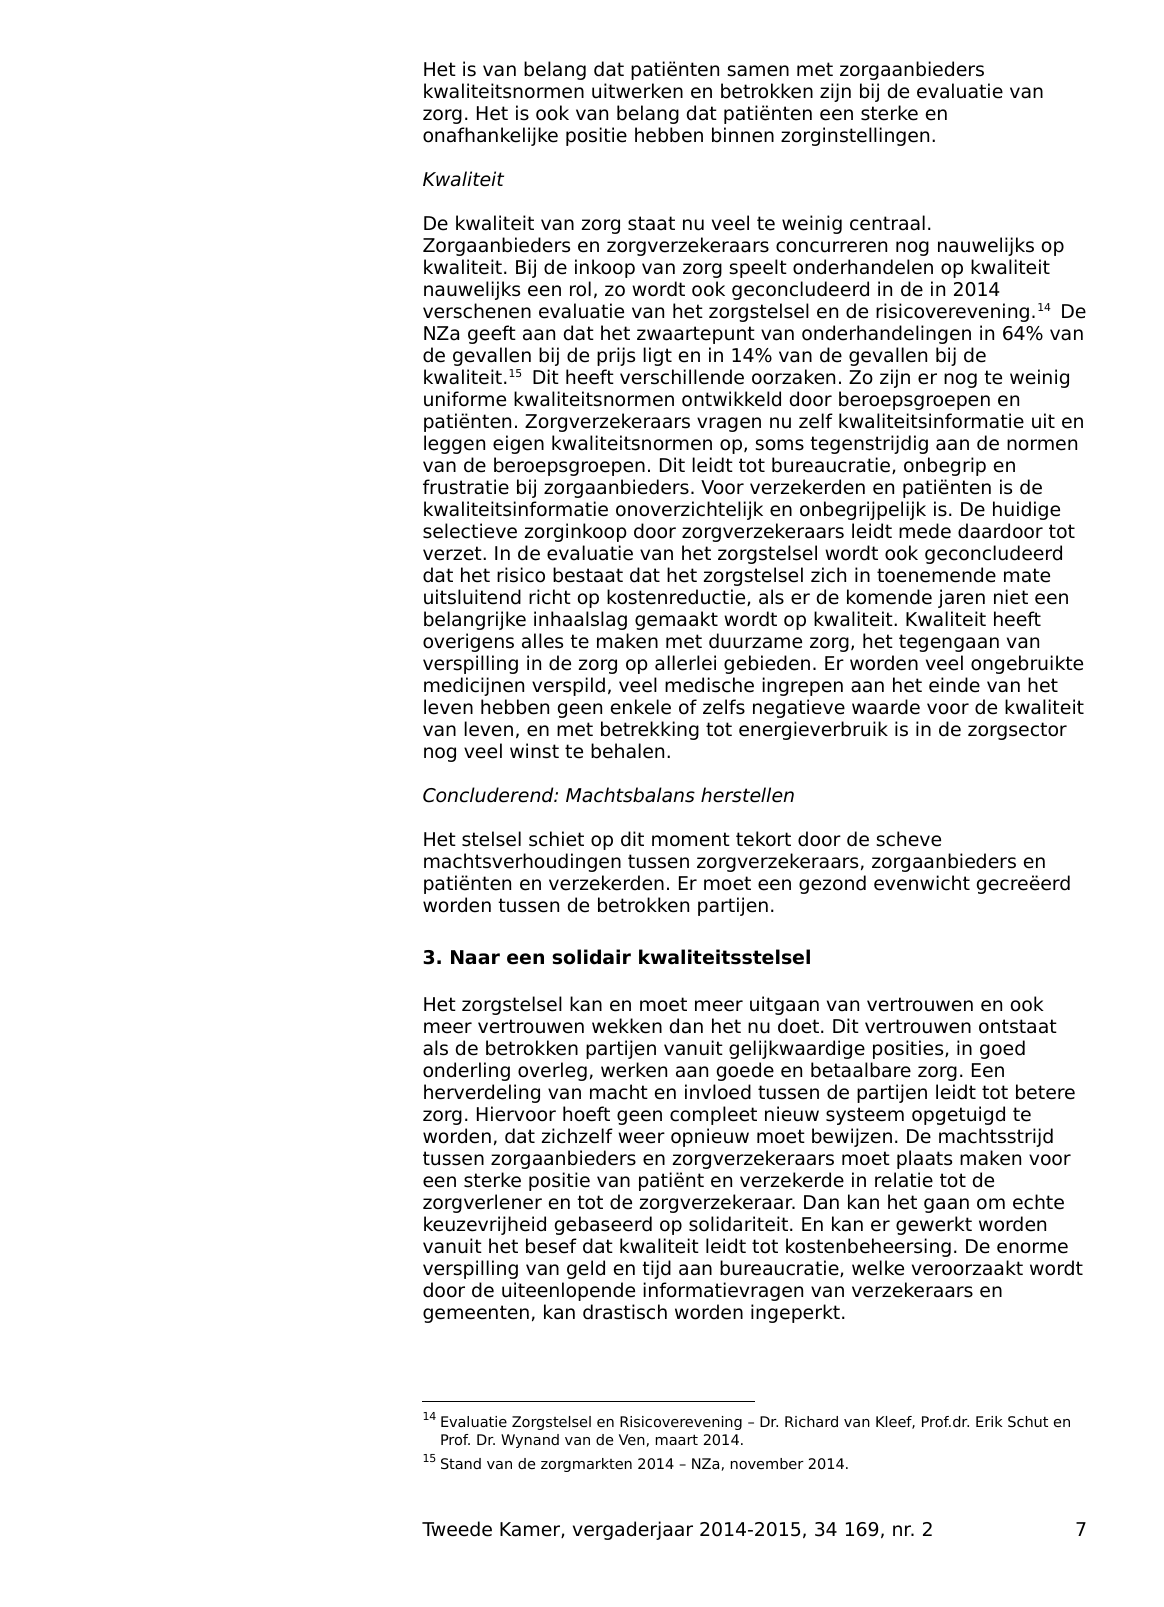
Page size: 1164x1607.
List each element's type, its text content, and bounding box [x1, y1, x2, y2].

text De kwaliteit van zorg staat nu veel te weinig centraal. Zorgaanbieders en zorgverzekeraars concurreren nog nauwelijks op kwaliteit. Bij de inkoop van zorg speelt onderhandelen op kwaliteit nauwelijks een rol, zo wordt ook geconcludeerd in de in 2014 verschenen evaluatie van het zorgstelsel en de risicoverevening. De NZa geeft aan dat het zwaartepunt van onderhandelingen in 64% van de gevallen bij de prijs ligt en in 14% van de gevallen bij de kwaliteit. Dit heeft verschillende oorzaken. Zo zijn er nog te weinig uniforme kwaliteitsnormen ontwikkeld door beroepsgroepen en patiënten. Zorgverzekeraars vragen nu zelf kwaliteitsinformatie uit en leggen eigen kwaliteitsnormen op, soms tegenstrijdig aan de normen van de beroepsgroepen. Dit leidt tot bureaucratie, onbegrip en frustratie bij zorgaanbieders. Voor verzekerden en patiënten is de kwaliteitsinformatie onoverzichtelijk en onbegrijpelijk is. De huidige selectieve zorginkoop door zorgverzekeraars leidt mede daardoor tot verzet. In de evaluatie van het zorgstelsel wordt ook geconcludeerd dat het risico bestaat dat het zorgstelsel zich in toenemende mate uitsluitend richt op kostenreductie, als er de komende jaren niet een belangrijke inhaalslag gemaakt wordt op kwaliteit. Kwaliteit heeft overigens alles te maken met duurzame zorg, het tegengaan van verspilling in de zorg op allerlei gebieden. Er worden veel ongebruikte medicijnen verspild, veel medische ingrepen aan het einde van het leven hebben geen enkele of zelfs negatieve waarde voor de kwaliteit van leven, en met betrekking tot energieverbruik is in de zorgsector nog veel winst te behalen. [422, 213, 1087, 763]
subtitle 3. Naar een solidair kwaliteitsstelsel [422, 947, 1087, 969]
text Het stelsel schiet op dit moment tekort door de scheve machtsverhoudingen tussen zorgverzekeraars, zorgaanbieders en patiënten en verzekerden. Er moet een gezond evenwicht gecreëerd worden tussen de betrokken partijen. [422, 829, 1087, 917]
text Het is van belang dat patiënten samen met zorgaanbieders kwaliteitsnormen uitwerken en betrokken zijn bij de evaluatie van zorg. Het is ook van belang dat patiënten een sterke en onafhankelijke positie hebben binnen zorginstellingen. [422, 59, 1087, 147]
text Het zorgstelsel kan en moet meer uitgaan van vertrouwen en ook meer vertrouwen wekken dan het nu doet. Dit vertrouwen ontstaat als de betrokken partijen vanuit gelijkwaardige posities, in goed onderling overleg, werken aan goede en betaalbare zorg. Een herverdeling van macht en invloed tussen de partijen leidt tot betere zorg. Hiervoor hoeft geen compleet nieuw systeem opgetuigd te worden, dat zichzelf weer opnieuw moet bewijzen. De machtsstrijd tussen zorgaanbieders en zorgverzekeraars moet plaats maken voor een sterke positie van patiënt en verzekerde in relatie tot de zorgverlener en tot de zorgverzekeraar. Dan kan het gaan om echte keuzevrijheid gebaseerd op solidariteit. En kan er gewerkt worden vanuit het besef dat kwaliteit leidt tot kostenbeheersing. De enorme verspilling van geld en tijd aan bureaucratie, welke veroorzaakt wordt door de uiteenlopende informatievragen van verzekeraars en gemeenten, kan drastisch worden ingeperkt. [422, 994, 1087, 1324]
subtitle Concluderend: Machtsbalans herstellen [422, 785, 1087, 807]
text Evaluatie Zorgstelsel en Risicoverevening – Dr. Richard van Kleef, Prof.dr. Erik Schut en Prof. Dr. Wynand van de Ven, maart 2014. [422, 1410, 1087, 1449]
text Stand van de zorgmarkten 2014 – NZa, november 2014. [422, 1452, 1087, 1474]
subtitle Kwaliteit [422, 169, 1087, 191]
